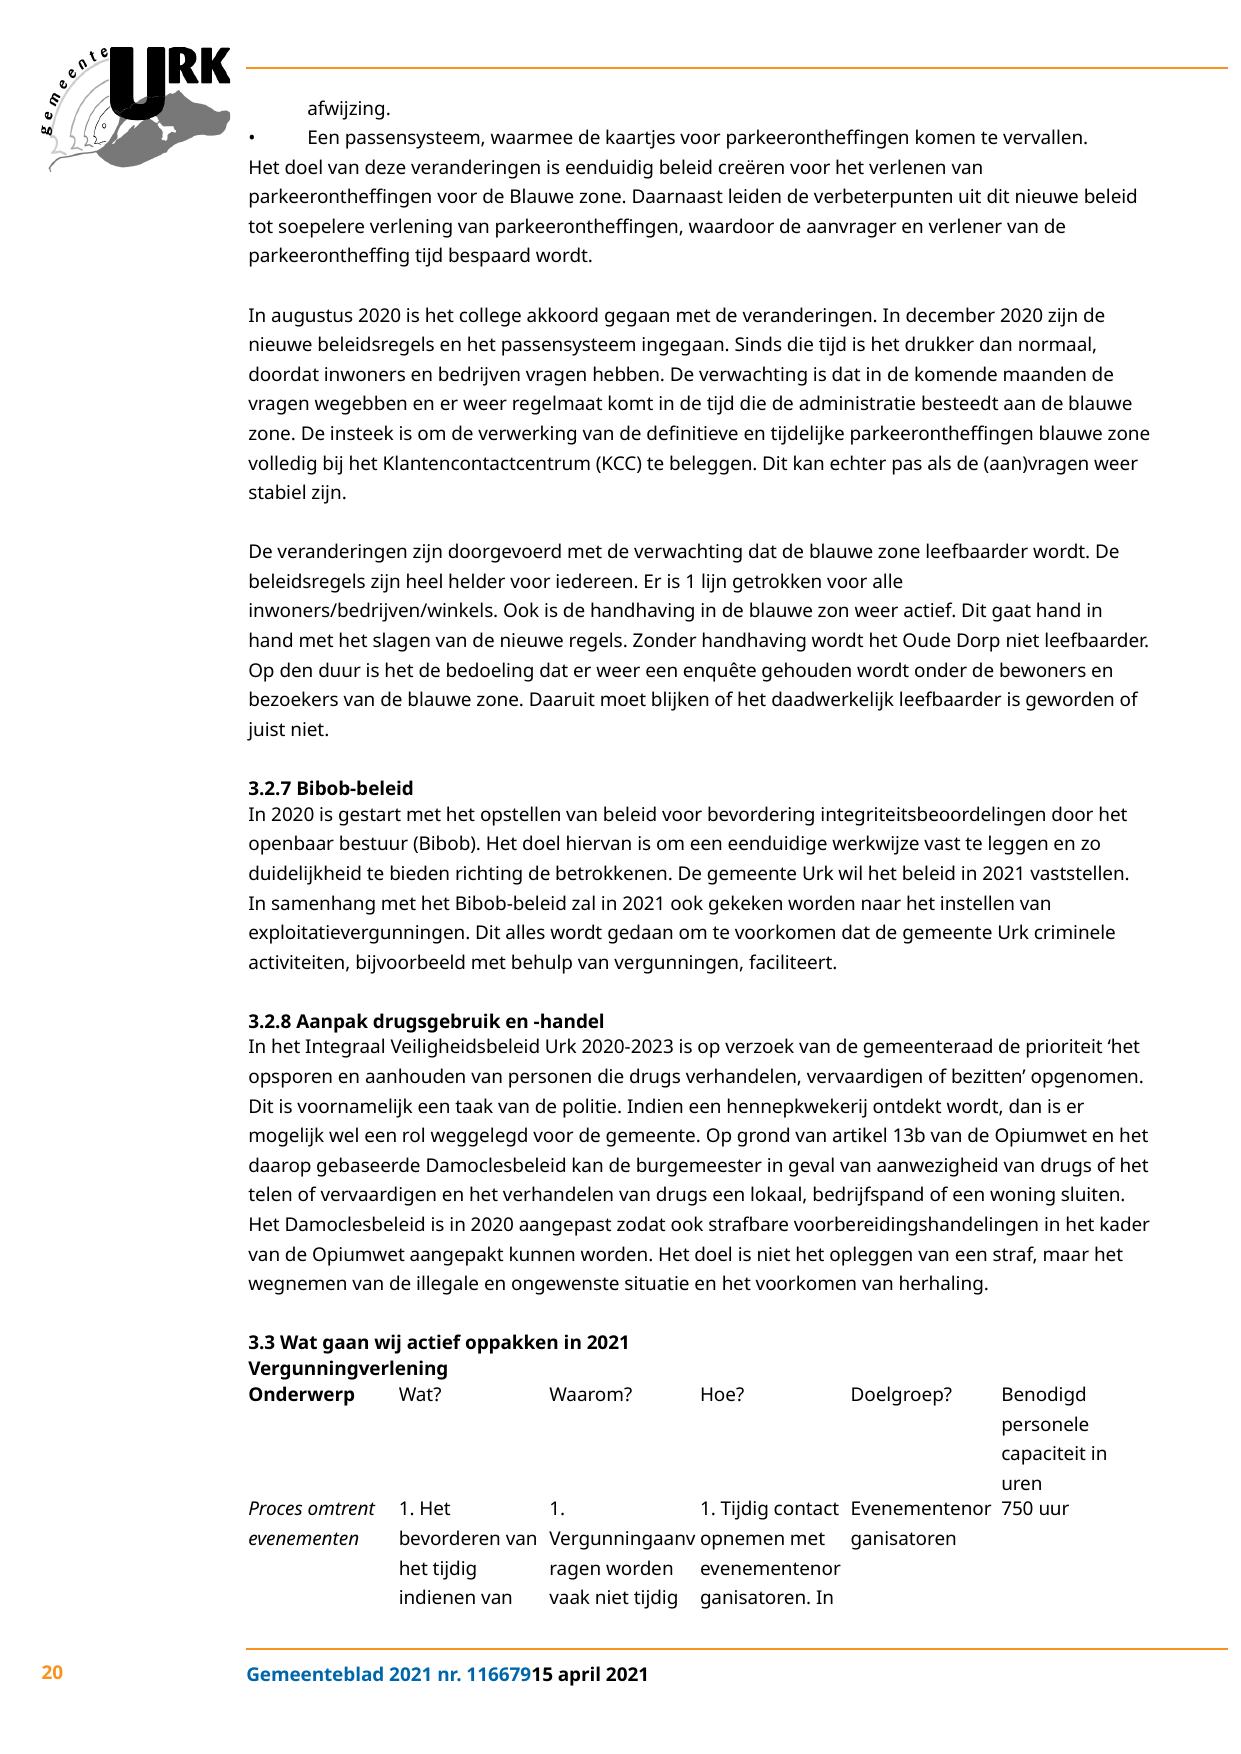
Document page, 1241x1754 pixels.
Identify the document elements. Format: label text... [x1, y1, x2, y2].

text 3.3 Wat gaan wij actief oppakken in 2021 [248, 1329, 1152, 1355]
table_cell Evenementenorganisatoren [850, 1496, 1001, 1610]
table_cell 1. Het bevorderen van het tijdig indienen van [399, 1496, 549, 1610]
table_cell Wat? [399, 1381, 549, 1496]
text In het Integraal Veiligheidsbeleid Urk 2020-2023 is op verzoek van de gemeenteraad de prioriteit ‘het opsporen en aanhouden van personen die drugs verhandelen, vervaardigen of bezitten’ opgenomen. Dit is voornamelijk een taak van de politie. Indien een hennepkwekerij ontdekt wordt, dan is er mogelijk wel een rol weggelegd voor de gemeente. Op grond van artikel 13b van de Opiumwet en het daarop gebaseerde Damoclesbeleid kan de burgemeester in geval van aanwezigheid van drugs of het telen of vervaardigen en het verhandelen van drugs een lokaal, bedrijfspand of een woning sluiten. Het Damoclesbeleid is in 2020 aangepast zodat ook strafbare voorbereidingshandelingen in het kader van de Opiumwet aangepakt kunnen worden. Het doel is niet het opleggen van een straf, maar het wegnemen van de illegale en ongewenste situatie en het voorkomen van herhaling. [248, 1034, 1152, 1296]
table_cell 1. Tijdig contact opnemen met evenementenorganisatoren. In [700, 1496, 850, 1610]
table_cell 750 uur [1001, 1496, 1152, 1610]
text 3.2.8 Aanpak drugsgebruik en -handel [248, 1008, 1152, 1034]
table_cell Benodigd personele capaciteit in uren [1001, 1381, 1152, 1496]
text In augustus 2020 is het college akkoord gegaan met de veranderingen. In december 2020 zijn de nieuwe beleidsregels en het passensysteem ingegaan. Sinds die tijd is het drukker dan normaal, doordat inwoners en bedrijven vragen hebben. De verwachting is dat in de komende maanden de vragen wegebben en er weer regelmaat komt in de tijd die de administratie besteedt aan de blauwe zone. De insteek is om de verwerking van de definitieve en tijdelijke parkeerontheffingen blauwe zone volledig bij het Klantencontactcentrum (KCC) te beleggen. Dit kan echter pas als de (aan)vragen weer stabiel zijn. [248, 302, 1152, 505]
text De veranderingen zijn doorgevoerd met de verwachting dat de blauwe zone leefbaarder wordt. De beleidsregels zijn heel helder voor iedereen. Er is 1 lijn getrokken voor alle inwoners/bedrijven/winkels. Ook is de handhaving in de blauwe zon weer actief. Dit gaat hand in hand met het slagen van de nieuwe regels. Zonder handhaving wordt het Oude Dorp niet leefbaarder. Op den duur is het de bedoeling dat er weer een enquête gehouden wordt onder de bewoners en bezoekers van de blauwe zone. Daaruit moet blijken of het daadwerkelijk leefbaarder is geworden of juist niet. [248, 538, 1152, 742]
text 3.2.7 Bibob-beleid [248, 775, 1152, 801]
table_cell Proces omtrent evenementen [248, 1496, 398, 1610]
table_cell Onderwerp [248, 1381, 398, 1496]
table_cell Hoe? [700, 1381, 850, 1496]
list afwijzing. [248, 95, 1152, 121]
table_header Vergunningverlening [248, 1355, 1152, 1381]
table_cell 1. Vergunningaanvragen worden vaak niet tijdig [549, 1496, 700, 1610]
table_cell Waarom? [549, 1381, 700, 1496]
text In 2020 is gestart met het opstellen van beleid voor bevordering integriteitsbeoordelingen door het openbaar bestuur (Bibob). Het doel hiervan is om een eenduidige werkwijze vast te leggen en zo duidelijkheid te bieden richting de betrokkenen. De gemeente Urk wil het beleid in 2021 vaststellen. In samenhang met het Bibob-beleid zal in 2021 ook gekeken worden naar het instellen van exploitatievergunningen. Dit alles wordt gedaan om te voorkomen dat de gemeente Urk criminele activiteiten, bijvoorbeeld met behulp van vergunningen, faciliteert. [248, 801, 1152, 974]
text Het doel van deze veranderingen is eenduidig beleid creëren voor het verlenen van parkeerontheffingen voor de Blauwe zone. Daarnaast leiden de verbeterpunten uit dit nieuwe beleid tot soepelere verlening van parkeerontheffingen, waardoor de aanvrager en verlener van de parkeerontheffing tijd bespaard wordt. [248, 154, 1152, 268]
table_cell Doelgroep? [850, 1381, 1001, 1496]
picture [41, 47, 231, 172]
list Een passensysteem, waarmee de kaartjes voor parkeerontheffingen komen te vervallen. [248, 124, 1152, 150]
